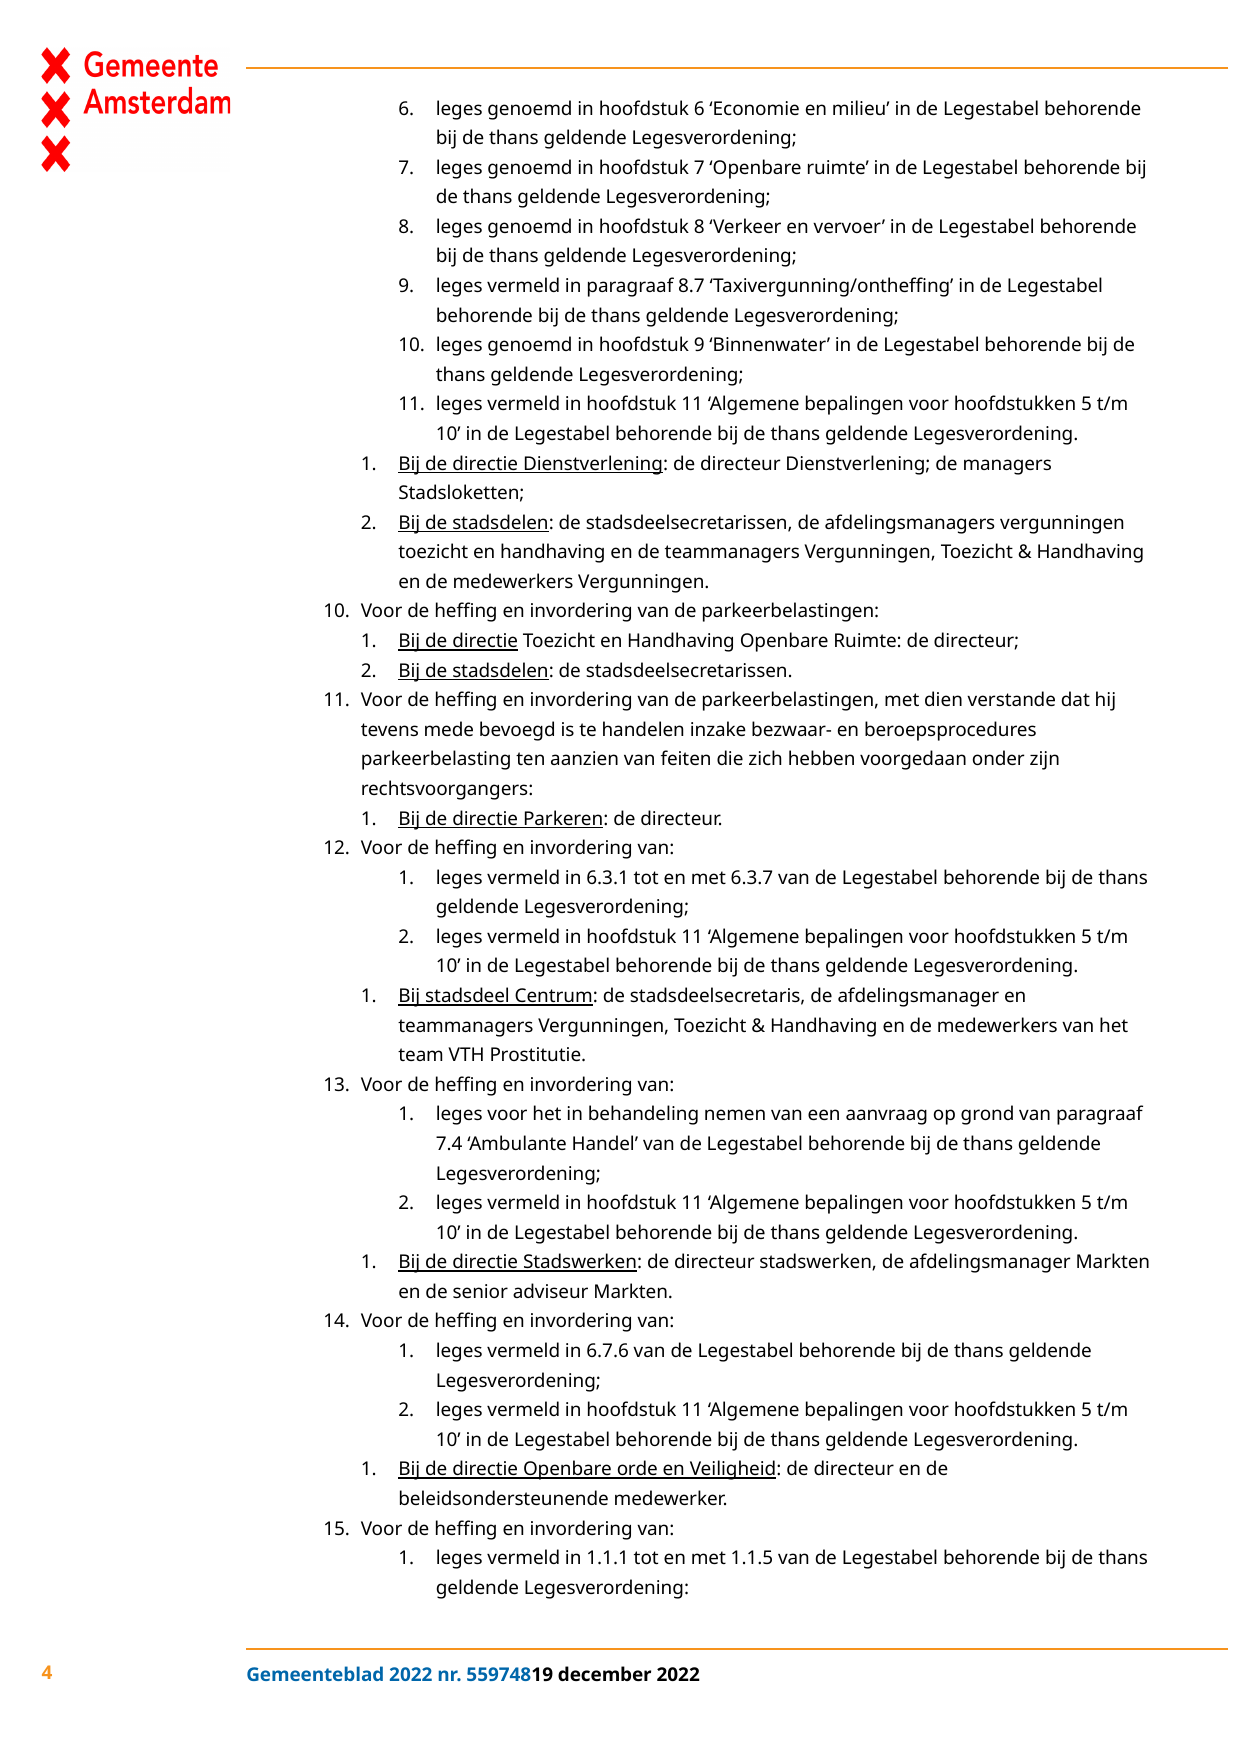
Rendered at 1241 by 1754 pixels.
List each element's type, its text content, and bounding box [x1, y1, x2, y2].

list Voor de heffing en invordering van: [323, 1071, 1152, 1097]
list leges voor het in behandeling nemen van een aanvraag op grond van paragraaf 7.4 ‘Ambulante Handel’ van de Legestabel behorende bij de thans geldende Legesverordening; [398, 1101, 1152, 1186]
list Bij stadsdeel Centrum: de stadsdeelsecretaris, de afdelingsmanager en teammanagers Vergunningen, Toezicht & Handhaving en de medewerkers van het team VTH Prostitutie. [361, 982, 1152, 1067]
list Voor de heffing en invordering van de parkeerbelastingen: [323, 598, 1152, 623]
list leges vermeld in 6.3.1 tot en met 6.3.7 van de Legestabel behorende bij de thans geldende Legesverordening; [398, 864, 1152, 919]
list Bij de directie Dienstverlening: de directeur Dienstverlening; de managers Stadsloketten; [361, 450, 1152, 505]
list Voor de heffing en invordering van: [323, 1308, 1152, 1333]
list Voor de heffing en invordering van: [323, 1515, 1152, 1541]
list leges genoemd in hoofdstuk 7 ‘Openbare ruimte’ in de Legestabel behorende bij de thans geldende Legesverordening; [398, 154, 1152, 209]
list leges vermeld in hoofdstuk 11 ‘Algemene bepalingen voor hoofdstukken 5 t/m 10’ in de Legestabel behorende bij de thans geldende Legesverordening. [398, 923, 1152, 978]
list leges vermeld in hoofdstuk 11 ‘Algemene bepalingen voor hoofdstukken 5 t/m 10’ in de Legestabel behorende bij de thans geldende Legesverordening. [398, 1189, 1152, 1245]
list Bij de directie Parkeren: de directeur. [361, 805, 1152, 831]
list Voor de heffing en invordering van: [323, 834, 1152, 860]
list Voor de heffing en invordering van de parkeerbelastingen, met dien verstande dat hij tevens mede bevoegd is te handelen inzake bezwaar- en beroepsprocedures parkeerbelasting ten aanzien van feiten die zich hebben voorgedaan onder zijn rechtsvoorgangers: [323, 686, 1152, 801]
list Bij de directie Toezicht en Handhaving Openbare Ruimte: de directeur; [361, 627, 1152, 653]
picture [41, 47, 231, 172]
list Bij de stadsdelen: de stadsdeelsecretarissen, de afdelingsmanagers vergunningen toezicht en handhaving en de teammanagers Vergunningen, Toezicht & Handhaving en de medewerkers Vergunningen. [361, 509, 1152, 594]
list leges vermeld in paragraaf 8.7 ‘Taxivergunning/ontheffing’ in de Legestabel behorende bij de thans geldende Legesverordening; [398, 272, 1152, 328]
list leges genoemd in hoofdstuk 9 ‘Binnenwater’ in de Legestabel behorende bij de thans geldende Legesverordening; [398, 331, 1152, 387]
list Bij de stadsdelen: de stadsdeelsecretarissen. [361, 657, 1152, 683]
list leges genoemd in hoofdstuk 6 ‘Economie en milieu’ in de Legestabel behorende bij de thans geldende Legesverordening; [398, 95, 1152, 150]
list Bij de directie Openbare orde en Veiligheid: de directeur en de beleidsondersteunende medewerker. [361, 1456, 1152, 1511]
list leges vermeld in hoofdstuk 11 ‘Algemene bepalingen voor hoofdstukken 5 t/m 10’ in de Legestabel behorende bij de thans geldende Legesverordening. [398, 1396, 1152, 1452]
list leges vermeld in hoofdstuk 11 ‘Algemene bepalingen voor hoofdstukken 5 t/m 10’ in de Legestabel behorende bij de thans geldende Legesverordening. [398, 391, 1152, 446]
list leges genoemd in hoofdstuk 8 ‘Verkeer en vervoer’ in de Legestabel behorende bij de thans geldende Legesverordening; [398, 213, 1152, 268]
list leges vermeld in 1.1.1 tot en met 1.1.5 van de Legestabel behorende bij de thans geldende Legesverordening: [398, 1544, 1152, 1600]
list leges vermeld in 6.7.6 van de Legestabel behorende bij de thans geldende Legesverordening; [398, 1337, 1152, 1393]
list Bij de directie Stadswerken: de directeur stadswerken, de afdelingsmanager Markten en de senior adviseur Markten. [361, 1248, 1152, 1304]
